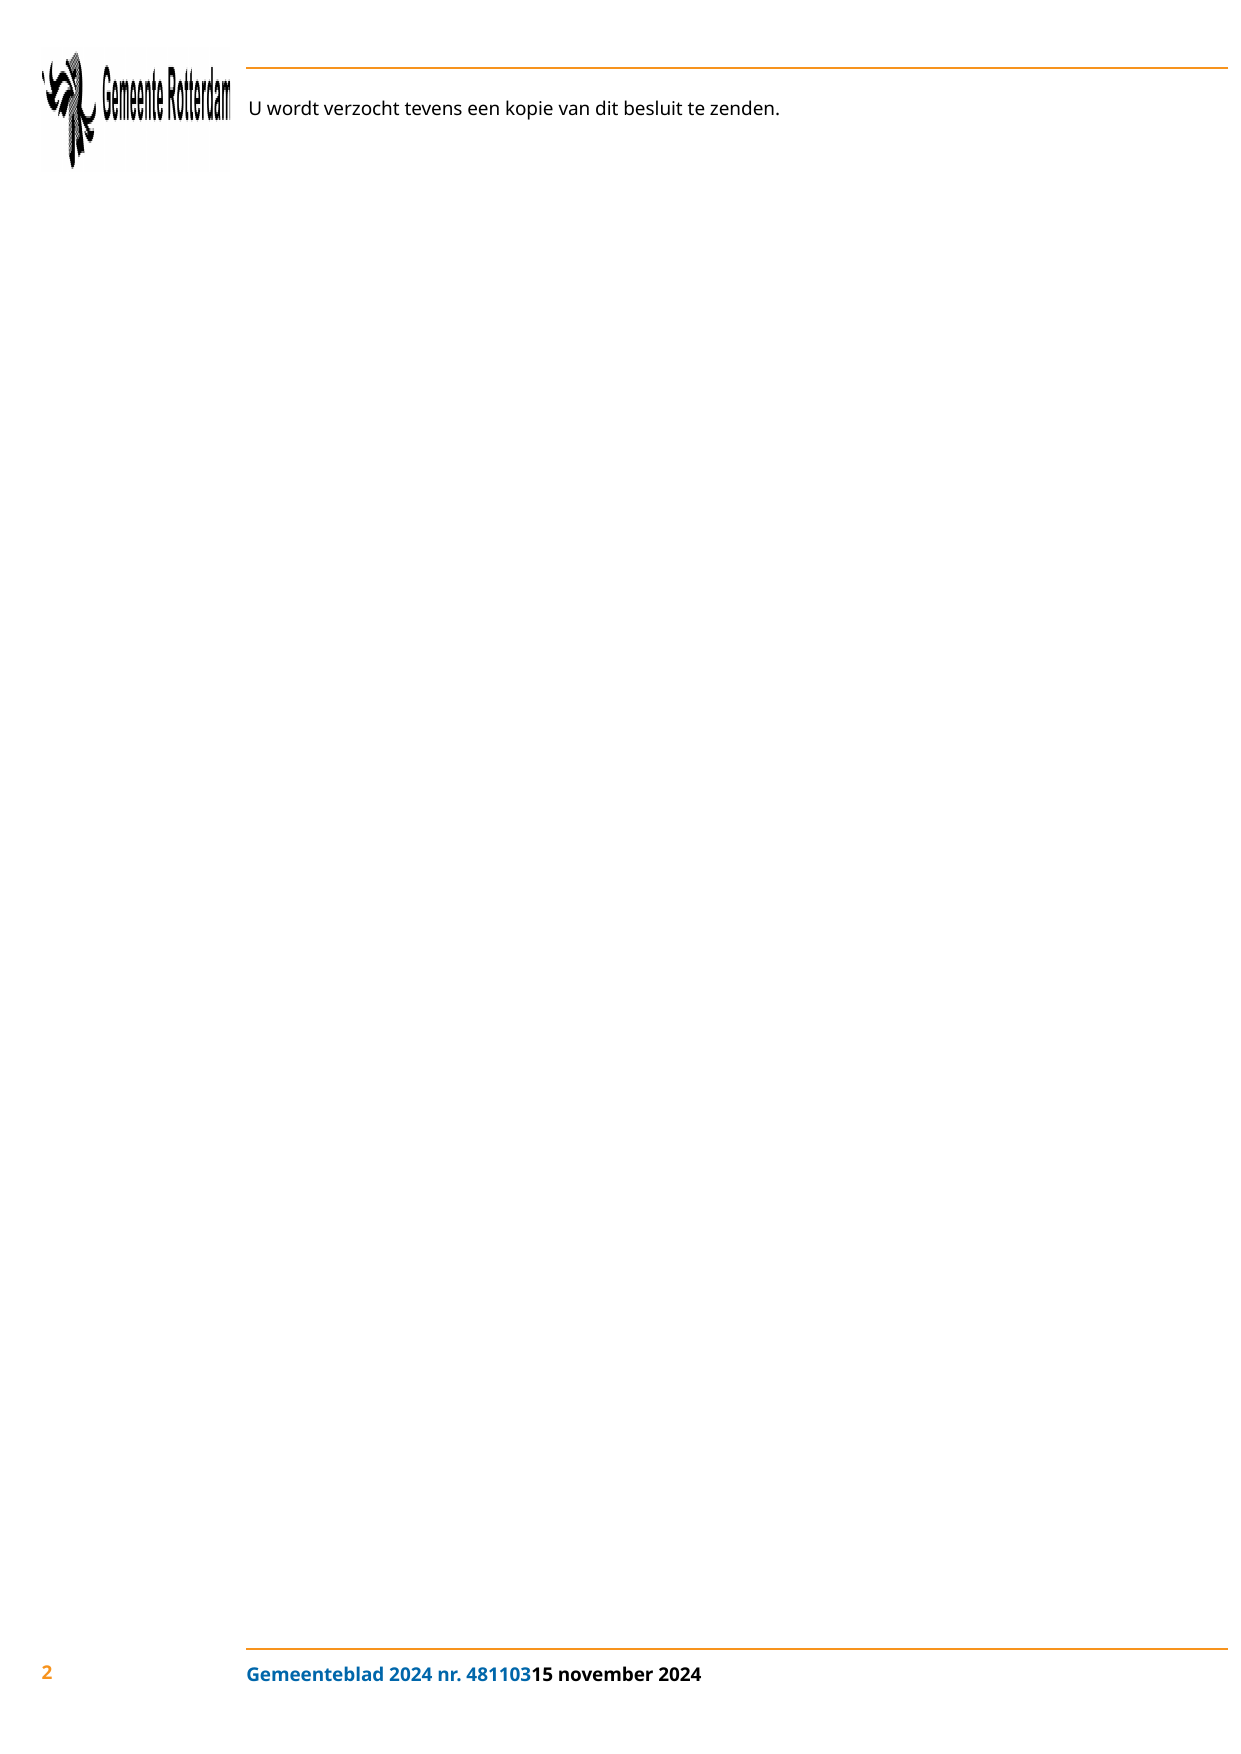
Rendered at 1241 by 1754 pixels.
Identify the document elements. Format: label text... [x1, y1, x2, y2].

picture [41, 47, 231, 172]
text U wordt verzocht tevens een kopie van dit besluit te zenden. [248, 95, 1152, 121]
